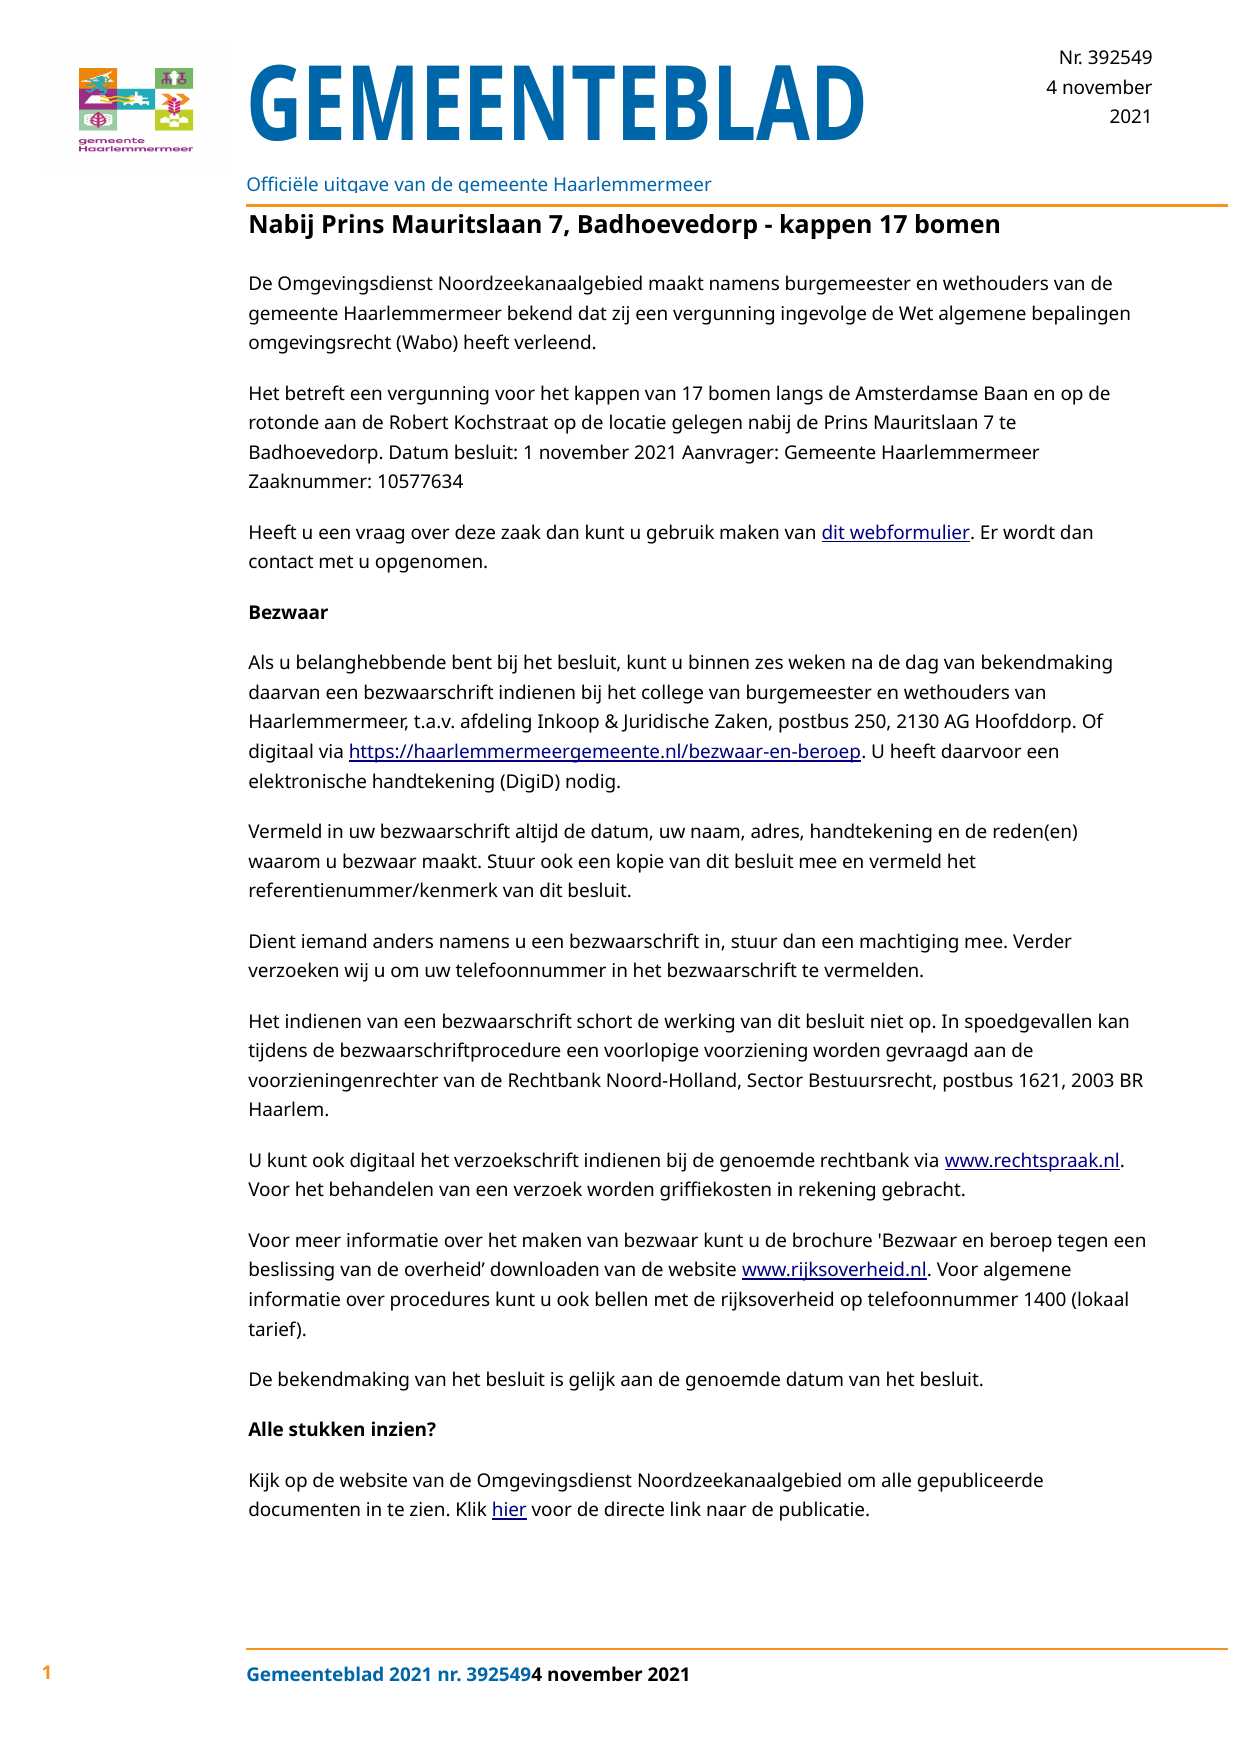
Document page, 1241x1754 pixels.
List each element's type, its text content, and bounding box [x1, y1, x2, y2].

text Heeft u een vraag over deze zaak dan kunt u gebruik maken van dit webformulier. Er wordt dan contact met u opgenomen. [248, 519, 1152, 574]
text Als u belanghebbende bent bij het besluit, kunt u binnen zes weken na de dag van bekendmaking daarvan een bezwaarschrift indienen bij het college van burgemeester en wethouders van Haarlemmermeer, t.a.v. afdeling Inkoop & Juridische Zaken, postbus 250, 2130 AG Hoofddorp. Of digitaal via https://haarlemmermeergemeente.nl/bezwaar-en-beroep. U heeft daarvoor een elektronische handtekening (DigiD) nodig. [248, 649, 1152, 793]
text Alle stukken inzien? [248, 1417, 1152, 1442]
text De bekendmaking van het besluit is gelijk aan de genoemde datum van het besluit. [248, 1366, 1152, 1392]
text Dient iemand anders namens u een bezwaarschrift in, stuur dan een machtiging mee. Verder verzoeken wij u om uw telefoonnummer in het bezwaarschrift te vermelden. [248, 928, 1152, 983]
text Nabij Prins Mauritslaan 7, Badhoevedorp - kappen 17 bomen [248, 207, 1152, 241]
text Voor meer informatie over het maken van bezwaar kunt u de brochure 'Bezwaar en beroep tegen een beslissing van de overheid’ downloaden van de website www.rijksoverheid.nl. Voor algemene informatie over procedures kunt u ook bellen met de rijksoverheid op telefoonnummer 1400 (lokaal tarief). [248, 1227, 1152, 1341]
picture [41, 47, 231, 172]
text Het indienen van een bezwaarschrift schort de werking van dit besluit niet op. In spoedgevallen kan tijdens de bezwaarschriftprocedure een voorlopige voorziening worden gevraagd aan de voorzieningenrechter van de Rechtbank Noord-Holland, Sector Bestuursrecht, postbus 1621, 2003 BR Haarlem. [248, 1008, 1152, 1122]
text Het betreft een vergunning voor het kappen van 17 bomen langs de Amsterdamse Baan en op de rotonde aan de Robert Kochstraat op de locatie gelegen nabij de Prins Mauritslaan 7 te Badhoevedorp. Datum besluit: 1 november 2021 Aanvrager: Gemeente Haarlemmermeer Zaaknummer: 10577634 [248, 380, 1152, 494]
text U kunt ook digitaal het verzoekschrift indienen bij de genoemde rechtbank via www.rechtspraak.nl. Voor het behandelen van een verzoek worden griffiekosten in rekening gebracht. [248, 1147, 1152, 1202]
text Vermeld in uw bezwaarschrift altijd de datum, uw naam, adres, handtekening en de reden(en) waarom u bezwaar maakt. Stuur ook een kopie van dit besluit mee en vermeld het referentienummer/kenmerk van dit besluit. [248, 818, 1152, 903]
text De Omgevingsdienst Noordzeekanaalgebied maakt namens burgemeester en wethouders van de gemeente Haarlemmermeer bekend dat zij een vergunning ingevolge de Wet algemene bepalingen omgevingsrecht (Wabo) heeft verleend. [248, 270, 1152, 355]
text Bezwaar [248, 599, 1152, 625]
text Kijk op de website van de Omgevingsdienst Noordzeekanaalgebied om alle gepubliceerde documenten in te zien. Klik hier voor de directe link naar de publicatie. [248, 1467, 1152, 1522]
